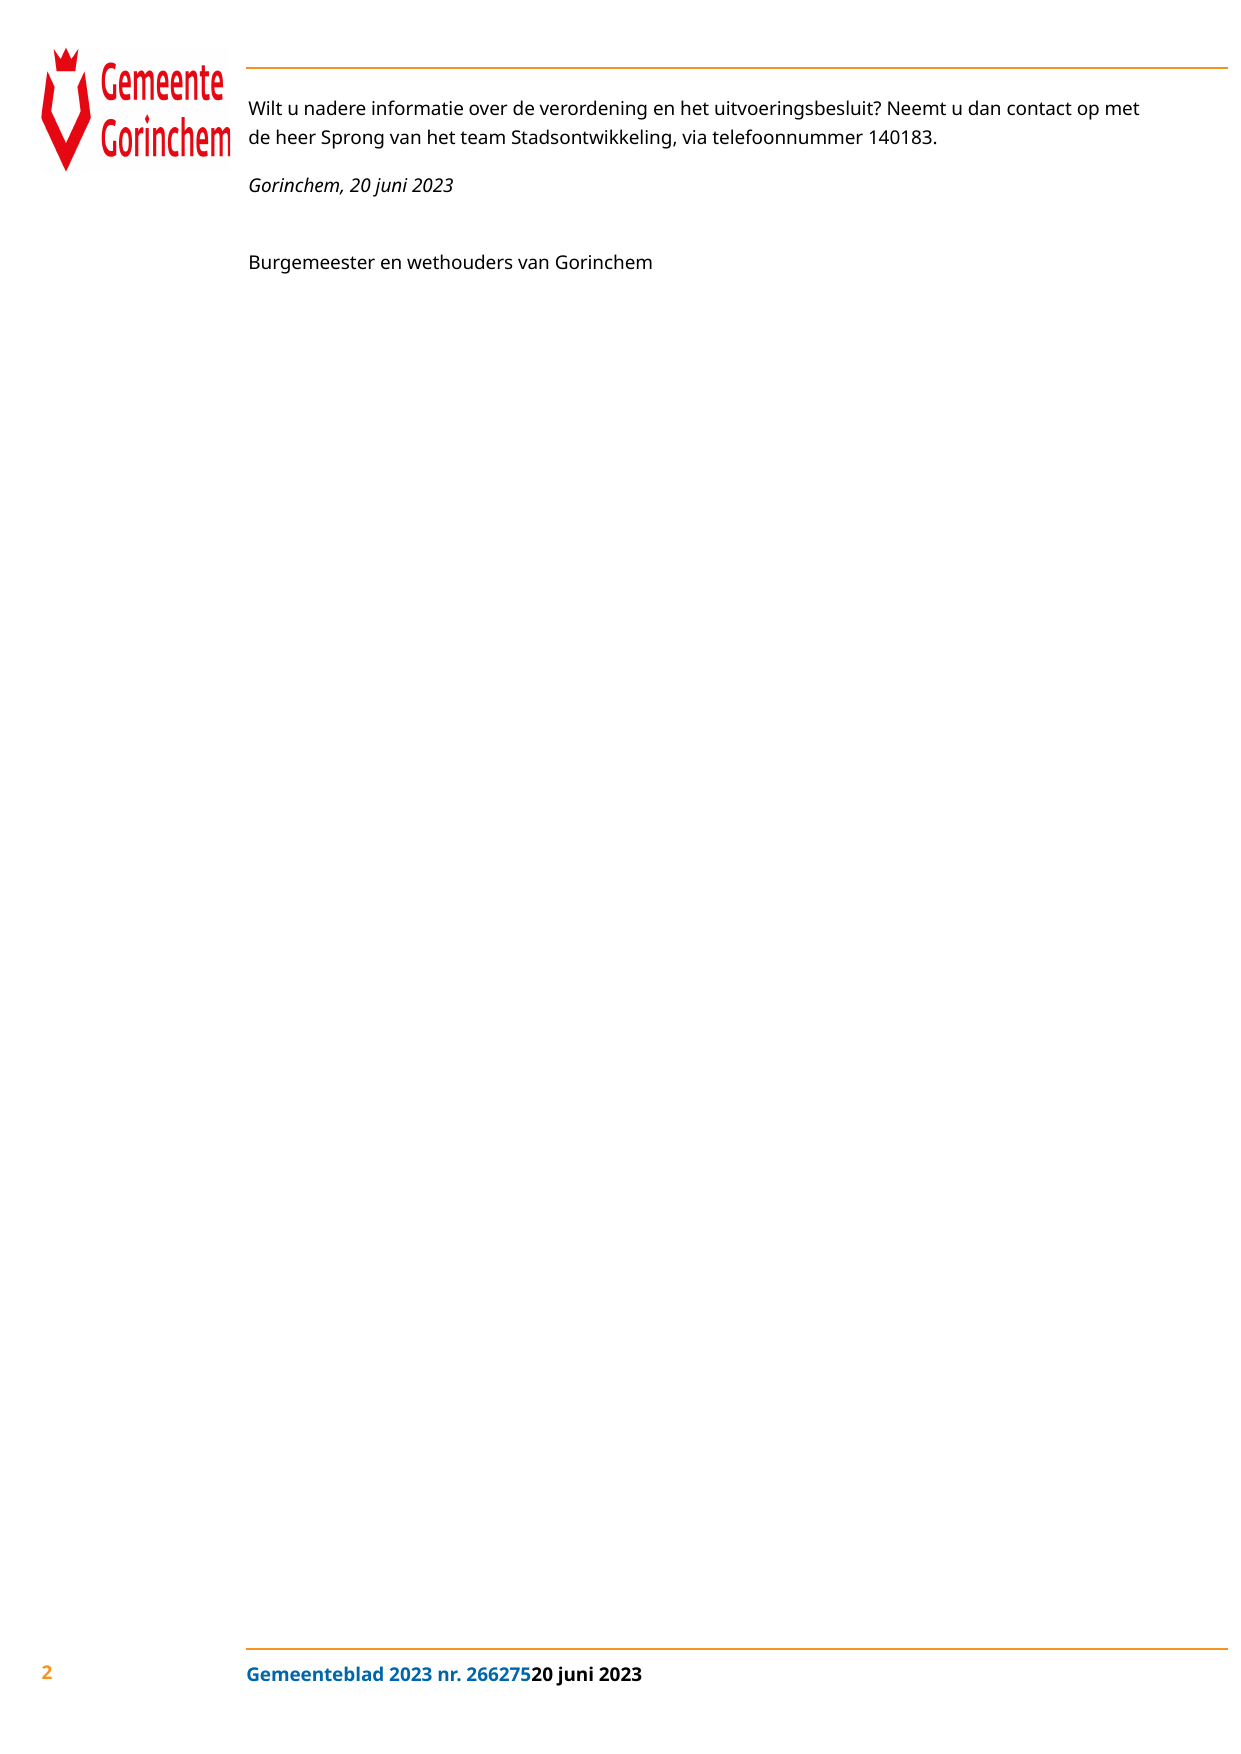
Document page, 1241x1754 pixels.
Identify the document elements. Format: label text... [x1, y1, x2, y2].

text Burgemeester en wethouders van Gorinchem [248, 249, 1152, 275]
text Gorinchem, 20 juni 2023 [248, 172, 1152, 198]
text Wilt u nadere informatie over de verordening en het uitvoeringsbesluit? Neemt u dan contact op met de heer Sprong van het team Stadsontwikkeling, via telefoonnummer 140183. [248, 95, 1152, 150]
picture [41, 47, 231, 172]
